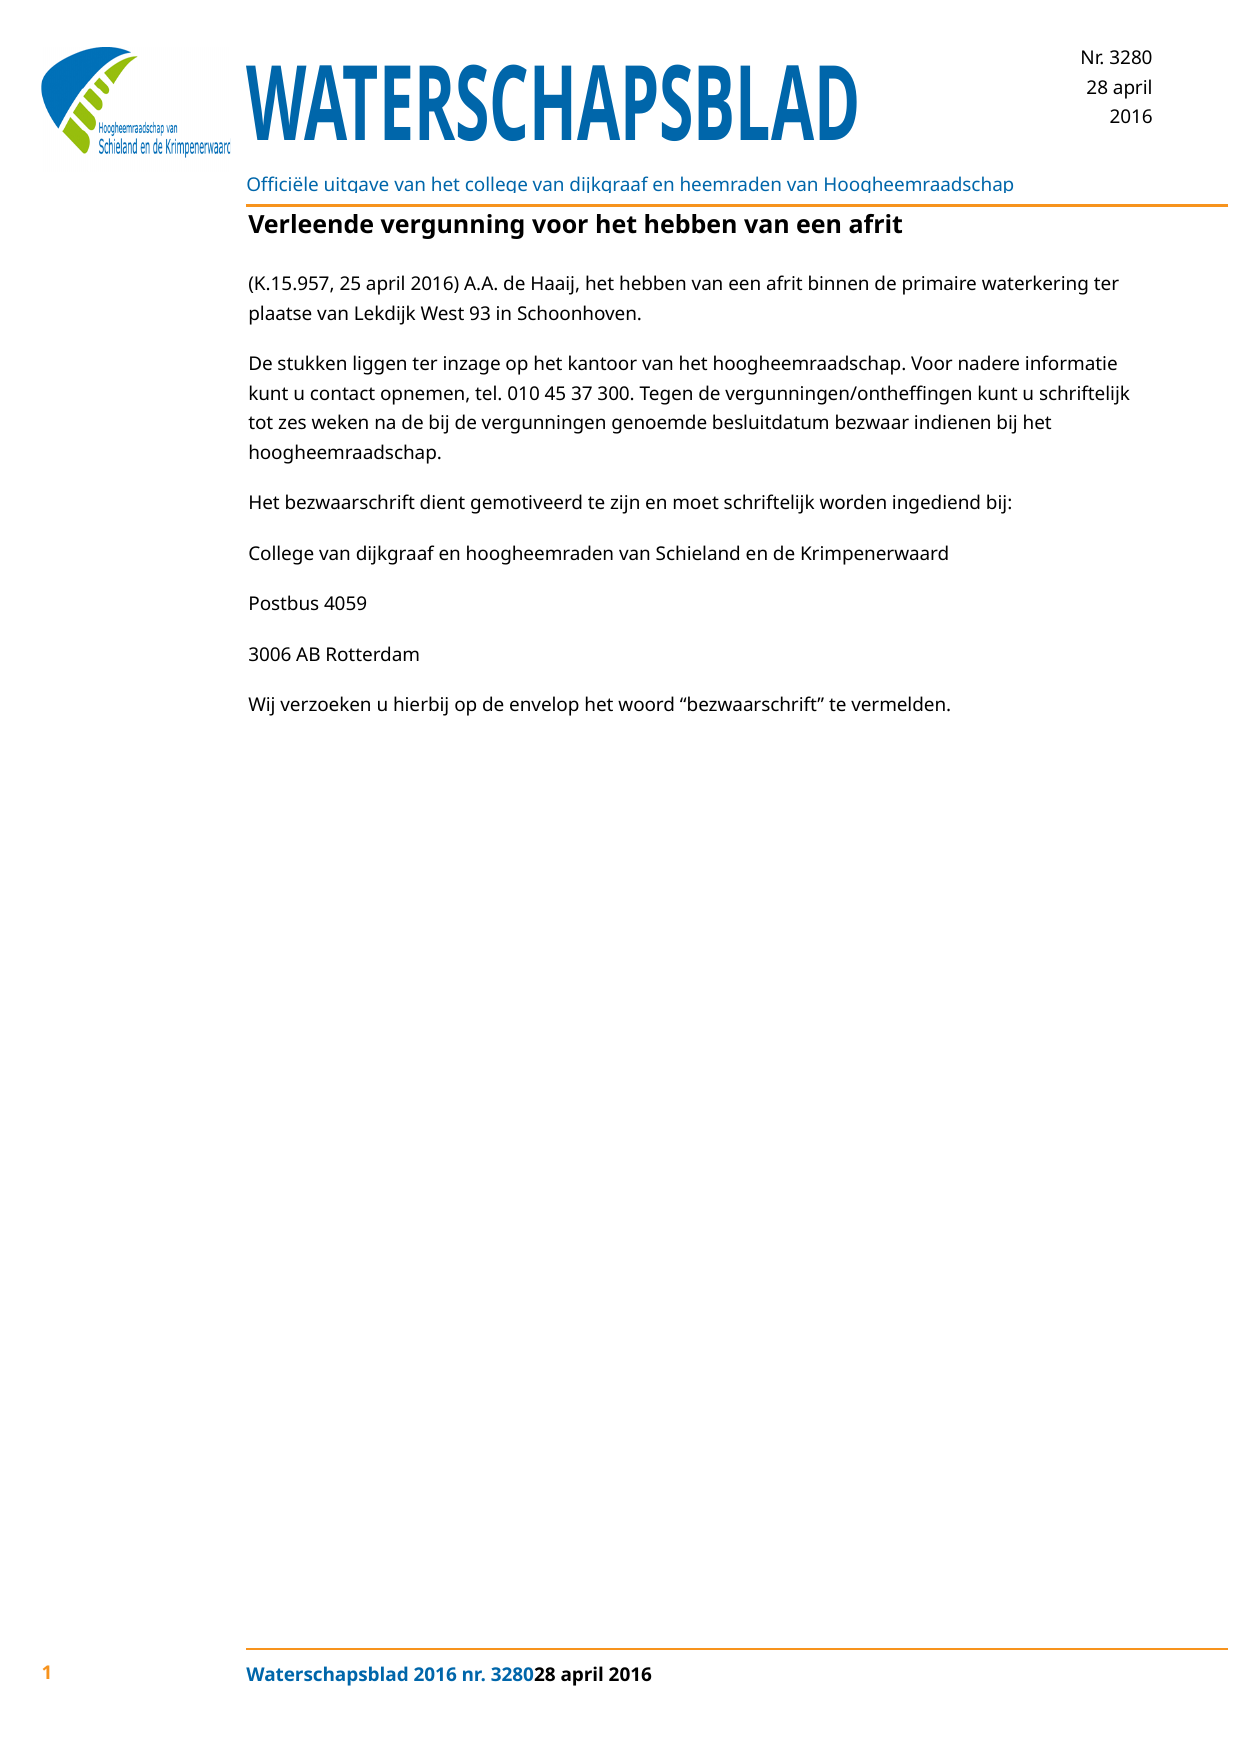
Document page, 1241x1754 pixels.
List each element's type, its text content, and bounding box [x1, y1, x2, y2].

text Het bezwaarschrift dient gemotiveerd te zijn en moet schriftelijk worden ingediend bij: [248, 489, 1152, 515]
text 3006 AB Rotterdam [248, 641, 1152, 666]
text Postbus 4059 [248, 590, 1152, 616]
text (K.15.957, 25 april 2016) A.A. de Haaij, het hebben van een afrit binnen de primaire waterkering ter plaatse van Lekdijk West 93 in Schoonhoven. [248, 270, 1152, 326]
text De stukken liggen ter inzage op het kantoor van het hoogheemraadschap. Voor nadere informatie kunt u contact opnemen, tel. 010 45 37 300. Tegen de vergunningen/ontheffingen kunt u schriftelijk tot zes weken na de bij de vergunningen genoemde besluitdatum bezwaar indienen bij het hoogheemraadschap. [248, 350, 1152, 465]
picture [41, 47, 231, 172]
text Wij verzoeken u hierbij op de envelop het woord “bezwaarschrift” te vermelden. [248, 691, 1152, 717]
text Verleende vergunning voor het hebben van een afrit [248, 207, 1152, 241]
text College van dijkgraaf en hoogheemraden van Schieland en de Krimpenerwaard [248, 540, 1152, 566]
